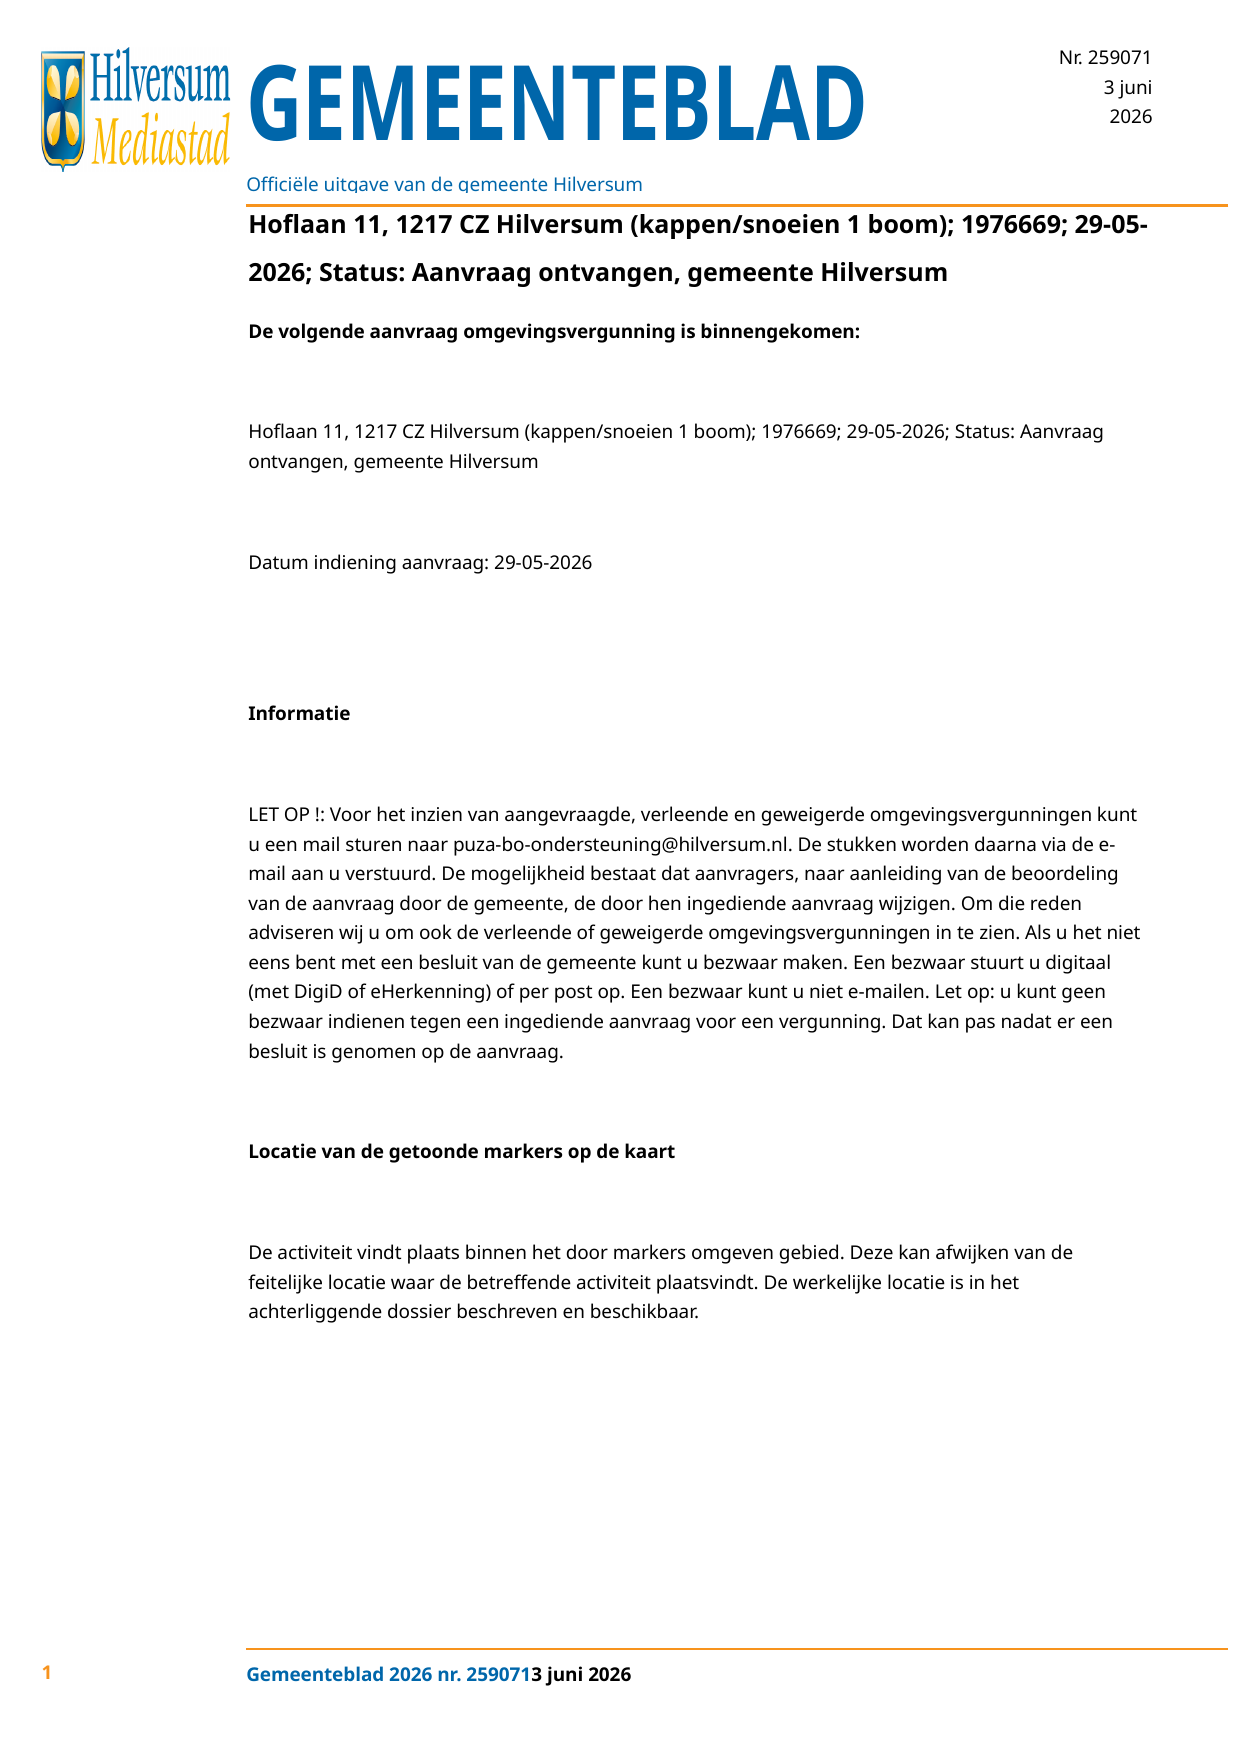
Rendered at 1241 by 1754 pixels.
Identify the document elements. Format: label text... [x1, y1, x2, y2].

text Datum indiening aanvraag: 29-05-2026 [248, 549, 1152, 575]
text De activiteit vindt plaats binnen het door markers omgeven gebied. Deze kan afwijken van de feitelijke locatie waar de betreffende activiteit plaatsvindt. De werkelijke locatie is in het achterliggende dossier beschreven en beschikbaar. [248, 1239, 1152, 1324]
text Locatie van de getoonde markers op de kaart [248, 1139, 1152, 1164]
picture [41, 47, 231, 172]
text Informatie [248, 700, 1152, 726]
text LET OP !: Voor het inzien van aangevraagde, verleende en geweigerde omgevingsvergunningen kunt u een mail sturen naar puza-bo-ondersteuning@hilversum.nl. De stukken worden daarna via de e-mail aan u verstuurd. De mogelijkheid bestaat dat aanvragers, naar aanleiding van de beoordeling van de aanvraag door de gemeente, de door hen ingediende aanvraag wijzigen. Om die reden adviseren wij u om ook de verleende of geweigerde omgevingsvergunningen in te zien. Als u het niet eens bent met een besluit van de gemeente kunt u bezwaar maken. Een bezwaar stuurt u digitaal (met DigiD of eHerkenning) of per post op. Een bezwaar kunt u niet e-mailen. Let op: u kunt geen bezwaar indienen tegen een ingediende aanvraag voor een vergunning. Dat kan pas nadat er een besluit is genomen op de aanvraag. [248, 801, 1152, 1064]
text De volgende aanvraag omgevingsvergunning is binnengekomen: [248, 318, 1152, 344]
text Hoflaan 11, 1217 CZ Hilversum (kappen/snoeien 1 boom); 1976669; 29-05-2026; Status: Aanvraag ontvangen, gemeente Hilversum [248, 207, 1152, 288]
text Hoflaan 11, 1217 CZ Hilversum (kappen/snoeien 1 boom); 1976669; 29-05-2026; Status: Aanvraag ontvangen, gemeente Hilversum [248, 419, 1152, 474]
